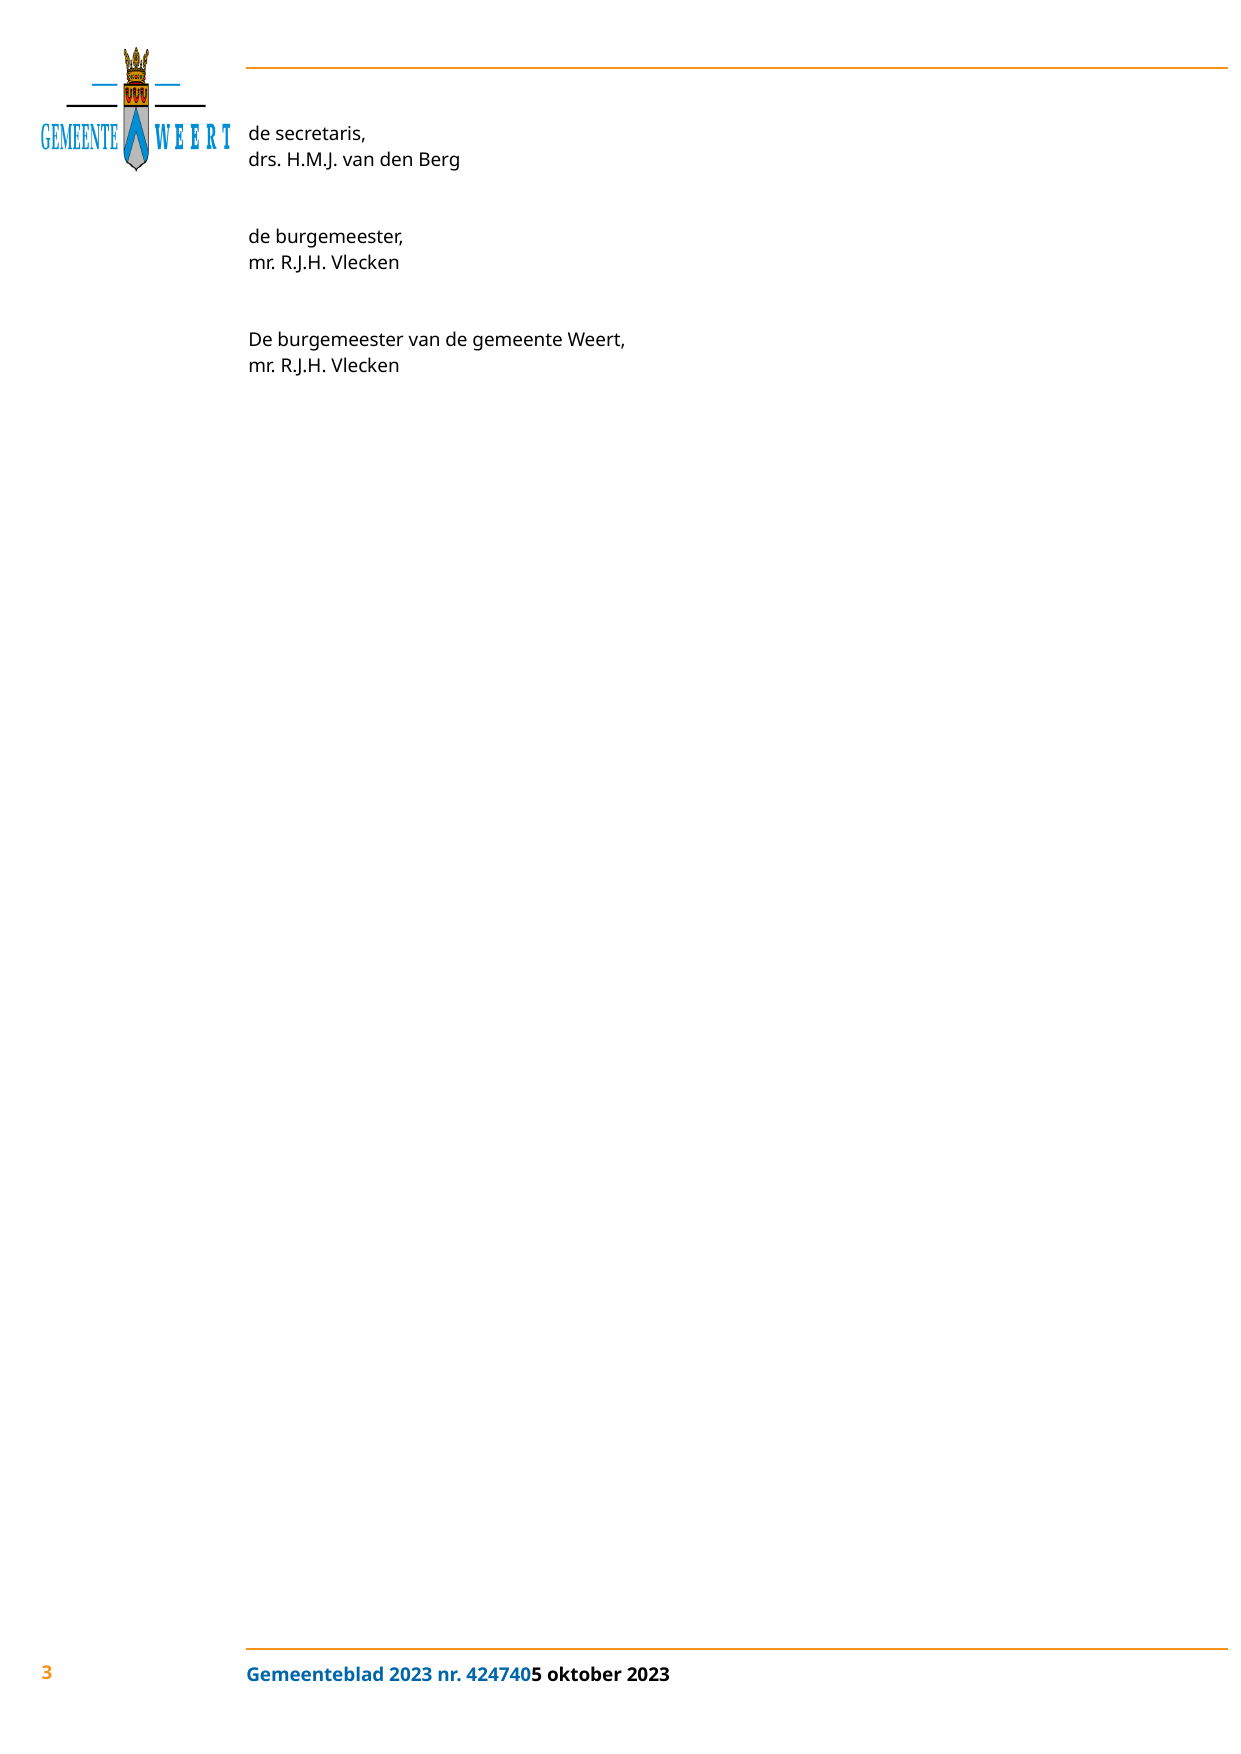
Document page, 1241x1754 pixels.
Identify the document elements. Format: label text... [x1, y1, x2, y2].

text De burgemeester van de gemeente Weert, [248, 326, 1152, 352]
picture [41, 47, 231, 172]
text de burgemeester, [248, 223, 1152, 249]
text de secretaris, [248, 121, 1152, 146]
text mr. R.J.H. Vlecken [248, 352, 1152, 378]
text drs. H.M.J. van den Berg [248, 146, 1152, 172]
text mr. R.J.H. Vlecken [248, 249, 1152, 275]
